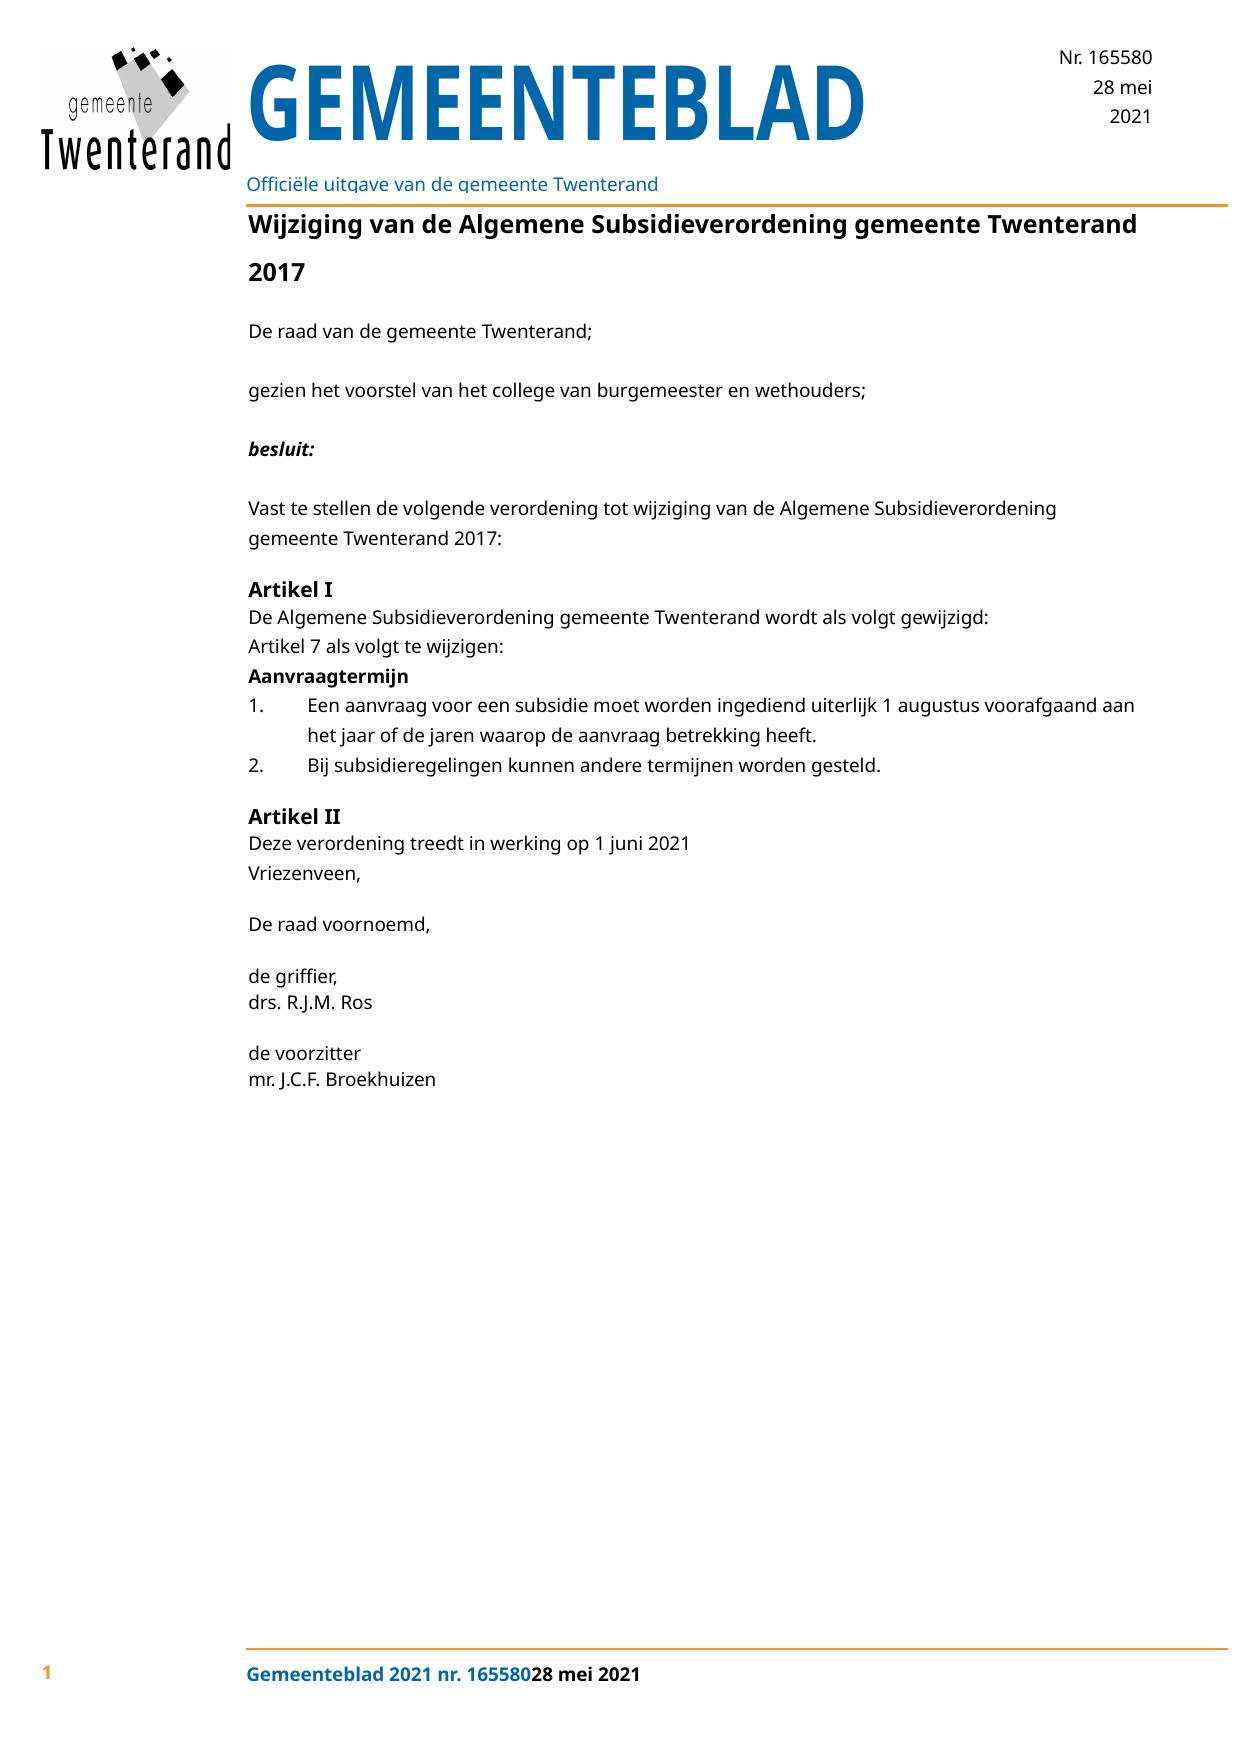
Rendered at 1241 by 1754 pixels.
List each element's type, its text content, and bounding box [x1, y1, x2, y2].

text Vast te stellen de volgende verordening tot wijziging van de Algemene Subsidieverordening gemeente Twenterand 2017: [248, 495, 1152, 551]
text drs. R.J.M. Ros [248, 989, 1152, 1014]
text Artikel II [248, 802, 1152, 831]
text De raad van de gemeente Twenterand; [248, 318, 1152, 344]
text Vriezenveen, [248, 860, 1152, 886]
list Een aanvraag voor een subsidie moet worden ingediend uiterlijk 1 augustus voorafgaand aan het jaar of de jaren waarop de aanvraag betrekking heeft. [248, 693, 1152, 748]
text de griffier, [248, 963, 1152, 989]
text Wijziging van de Algemene Subsidieverordening gemeente Twenterand 2017 [248, 207, 1152, 288]
text de voorzitter [248, 1040, 1152, 1066]
text Artikel 7 als volgt te wijzigen: [248, 633, 1152, 659]
text De Algemene Subsidieverordening gemeente Twenterand wordt als volgt gewijzigd: [248, 604, 1152, 629]
text Aanvraagtermijn [248, 663, 1152, 689]
text Artikel I [248, 575, 1152, 604]
text mr. J.C.F. Broekhuizen [248, 1066, 1152, 1092]
text Deze verordening treedt in werking op 1 juni 2021 [248, 831, 1152, 856]
text besluit: [248, 436, 1152, 462]
picture [41, 47, 231, 172]
text De raad voornoemd, [248, 912, 1152, 937]
list Bij subsidieregelingen kunnen andere termijnen worden gesteld. [248, 752, 1152, 777]
text gezien het voorstel van het college van burgemeester en wethouders; [248, 377, 1152, 403]
